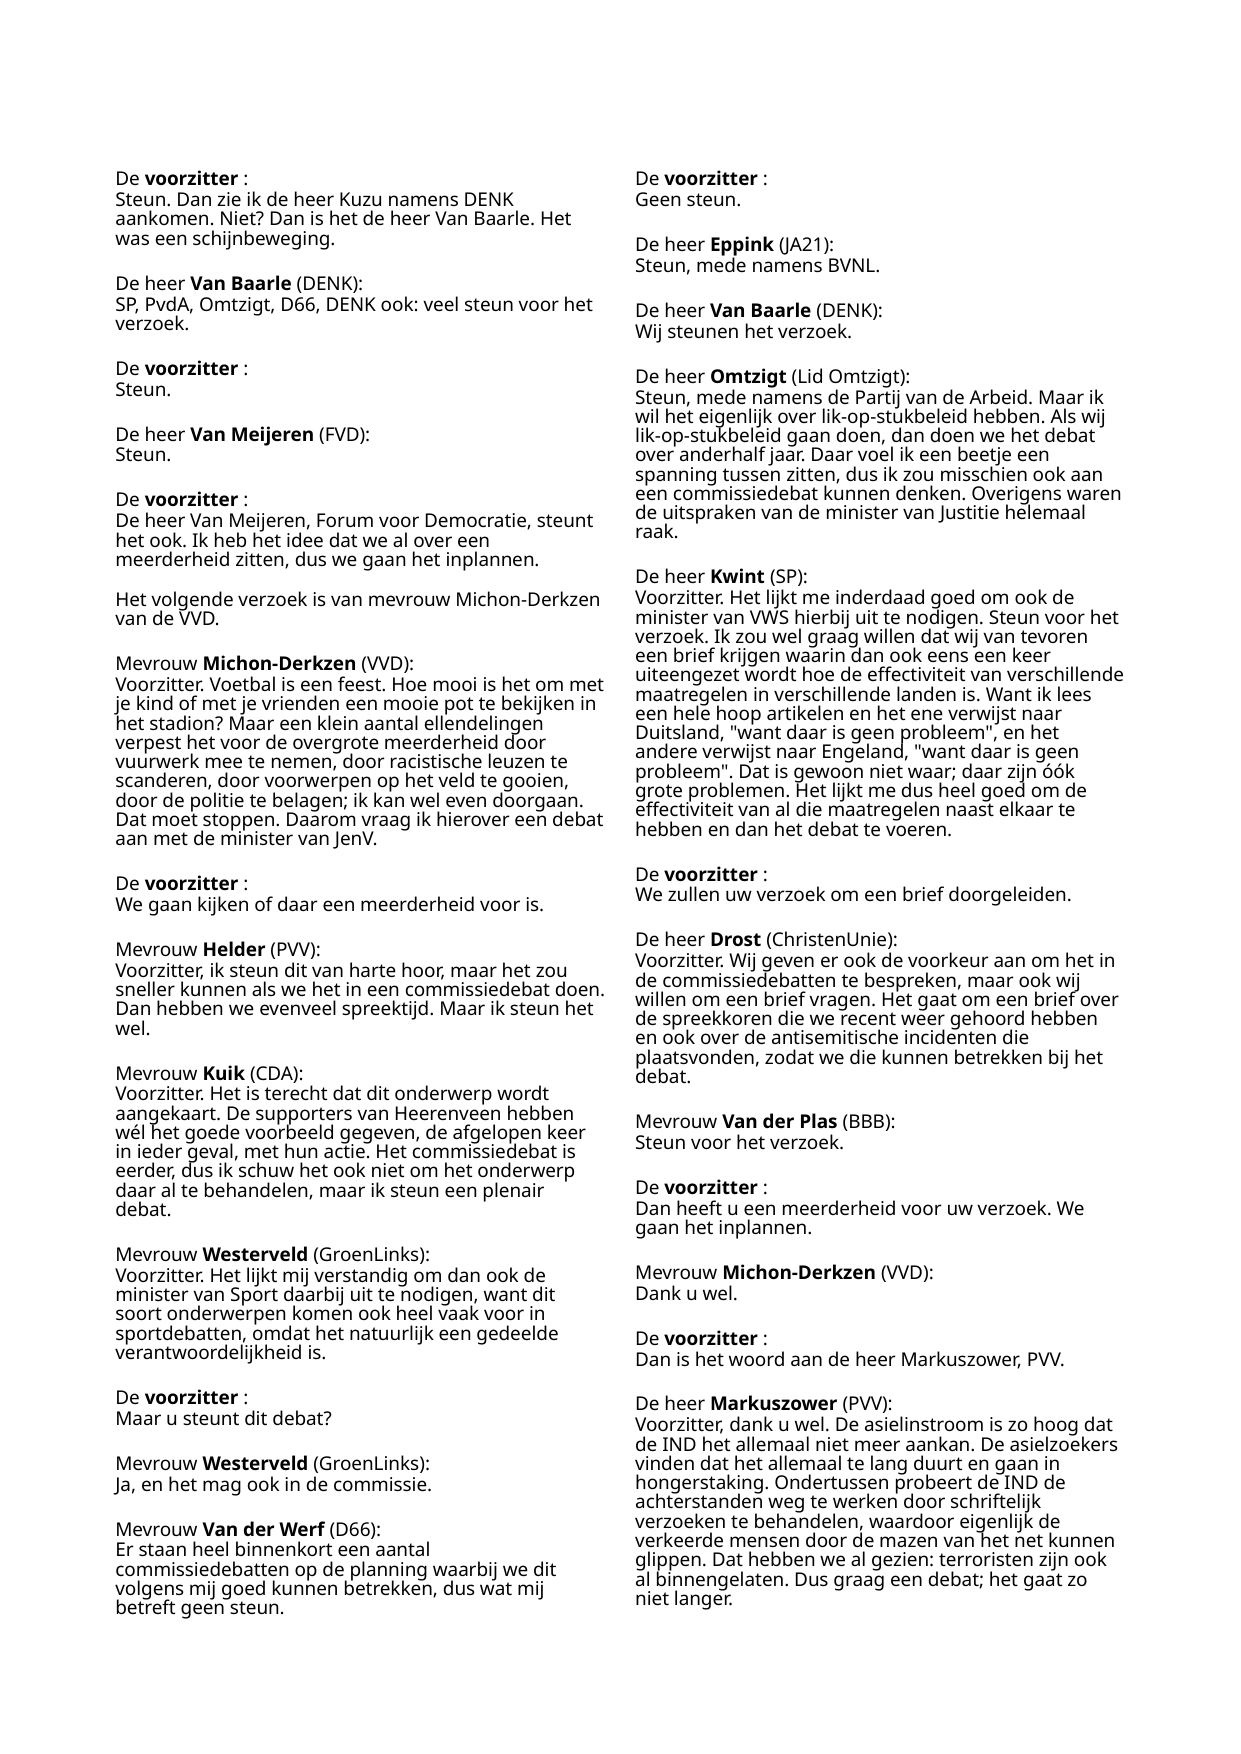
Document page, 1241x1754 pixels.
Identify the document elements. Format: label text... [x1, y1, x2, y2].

text Voorzitter. Het is terecht dat dit onderwerp wordt aangekaart. De supporters van Heerenveen hebben wél het goede voorbeeld gegeven, de afgelopen keer in ieder geval, met hun actie. Het commissiedebat is eerder, dus ik schuw het ook niet om het onderwerp daar al te behandelen, maar ik steun een plenair debat. [115, 1085, 605, 1220]
text De voorzitter : [635, 1325, 1125, 1351]
text De heer Van Baarle (DENK): [115, 270, 605, 296]
text De voorzitter : [635, 1174, 1125, 1199]
text Geen steun. [635, 191, 1125, 210]
text Voorzitter. Het lijkt mij verstandig om dan ook de minister van Sport daarbij uit te nodigen, want dit soort onderwerpen komen ook heel vaak voor in sportdebatten, omdat het natuurlijk een gedeelde verantwoordelijkheid is. [115, 1267, 605, 1363]
text De heer Drost (ChristenUnie): [635, 927, 1125, 952]
text De heer Van Baarle (DENK): [635, 297, 1125, 323]
text De heer Omtzigt (Lid Omtzigt): [635, 363, 1125, 389]
text Dan is het woord aan de heer Markuszower, PVV. [635, 1351, 1125, 1370]
text We gaan kijken of daar een meerderheid voor is. [115, 896, 605, 915]
text Steun voor het verzoek. [635, 1134, 1125, 1153]
text Mevrouw Van der Werf (D66): [115, 1516, 605, 1541]
text De voorzitter : [115, 165, 605, 191]
text Steun, mede namens BVNL. [635, 257, 1125, 276]
text Steun. Dan zie ik de heer Kuzu namens DENK aankomen. Niet? Dan is het de heer Van Baarle. Het was een schijnbeweging. [115, 191, 605, 249]
text Mevrouw Michon-Derkzen (VVD): [635, 1259, 1125, 1285]
text Mevrouw Westerveld (GroenLinks): [115, 1450, 605, 1476]
text Mevrouw Michon-Derkzen (VVD): [115, 650, 605, 676]
text Voorzitter. Voetbal is een feest. Hoe mooi is het om met je kind of met je vrienden een mooie pot te bekijken in het stadion? Maar een klein aantal ellendelingen verpest het voor de overgrote meerderheid door vuurwerk mee te nemen, door racistische leuzen te scanderen, door voorwerpen op het veld te gooien, door de politie te belagen; ik kan wel even doorgaan. Dat moet stoppen. Daarom vraag ik hierover een debat aan met de minister van JenV. [115, 676, 605, 849]
text SP, PvdA, Omtzigt, D66, DENK ook: veel steun voor het verzoek. [115, 296, 605, 334]
text Mevrouw Westerveld (GroenLinks): [115, 1241, 605, 1267]
text Wij steunen het verzoek. [635, 323, 1125, 342]
text Voorzitter. Wij geven er ook de voorkeur aan om het in de commissiedebatten te bespreken, maar ook wij willen om een brief vragen. Het gaat om een brief over de spreekkoren die we recent weer gehoord hebben en ook over de antisemitische incidenten die plaatsvonden, zodat we die kunnen betrekken bij het debat. [635, 952, 1125, 1087]
text De heer Van Meijeren, Forum voor Democratie, steunt het ook. Ik heb het idee dat we al over een meerderheid zitten, dus we gaan het inplannen. [115, 512, 605, 570]
text Mevrouw Helder (PVV): [115, 936, 605, 962]
text De voorzitter : [115, 1384, 605, 1410]
text De voorzitter : [115, 870, 605, 896]
text Voorzitter, dank u wel. De asielinstroom is zo hoog dat de IND het allemaal niet meer aankan. De asielzoekers vinden dat het allemaal te lang duurt en gaan in hongerstaking. Ondertussen probeert de IND de achterstanden weg te werken door schriftelijk verzoeken te behandelen, waardoor eigenlijk de verkeerde mensen door de mazen van het net kunnen glippen. Dat hebben we al gezien: terroristen zijn ook al binnengelaten. Dus graag een debat; het gaat zo niet langer. [635, 1416, 1125, 1609]
text De voorzitter : [635, 861, 1125, 886]
text Dan heeft u een meerderheid voor uw verzoek. We gaan het inplannen. [635, 1199, 1125, 1238]
text Het volgende verzoek is van mevrouw Michon-Derkzen van de VVD. [115, 591, 605, 629]
text Er staan heel binnenkort een aantal commissiedebatten op de planning waarbij we dit volgens mij goed kunnen betrekken, dus wat mij betreft geen steun. [115, 1541, 605, 1618]
text Maar u steunt dit debat? [115, 1410, 605, 1429]
text De heer Markuszower (PVV): [635, 1391, 1125, 1416]
text Voorzitter. Het lijkt me inderdaad goed om ook de minister van VWS hierbij uit te nodigen. Steun voor het verzoek. Ik zou wel graag willen dat wij van tevoren een brief krijgen waarin dan ook eens een keer uiteengezet wordt hoe de effectiviteit van verschillende maatregelen in verschillende landen is. Want ik lees een hele hoop artikelen en het ene verwijst naar Duitsland, "want daar is geen probleem", en het andere verwijst naar Engeland, "want daar is geen probleem". Dat is gewoon niet waar; daar zijn óók grote problemen. Het lijkt me dus heel goed om de effectiviteit van al die maatregelen naast elkaar te hebben en dan het debat te voeren. [635, 589, 1125, 840]
text Ja, en het mag ook in de commissie. [115, 1476, 605, 1495]
text Mevrouw Van der Plas (BBB): [635, 1108, 1125, 1134]
text De voorzitter : [115, 355, 605, 381]
text Mevrouw Kuik (CDA): [115, 1060, 605, 1085]
text De voorzitter : [635, 165, 1125, 191]
text De heer Kwint (SP): [635, 564, 1125, 589]
text We zullen uw verzoek om een brief doorgeleiden. [635, 886, 1125, 906]
text De heer Eppink (JA21): [635, 231, 1125, 257]
text Steun. [115, 381, 605, 400]
text Steun, mede namens de Partij van de Arbeid. Maar ik wil het eigenlijk over lik-op-stukbeleid hebben. Als wij lik-op-stukbeleid gaan doen, dan doen we het debat over anderhalf jaar. Daar voel ik een beetje een spanning tussen zitten, dus ik zou misschien ook aan een commissiedebat kunnen denken. Overigens waren de uitspraken van de minister van Justitie helemaal raak. [635, 389, 1125, 543]
text De voorzitter : [115, 487, 605, 512]
text Dank u wel. [635, 1285, 1125, 1304]
text Voorzitter, ik steun dit van harte hoor, maar het zou sneller kunnen als we het in een commissiedebat doen. Dan hebben we evenveel spreektijd. Maar ik steun het wel. [115, 962, 605, 1039]
text Steun. [115, 446, 605, 466]
text De heer Van Meijeren (FVD): [115, 421, 605, 446]
